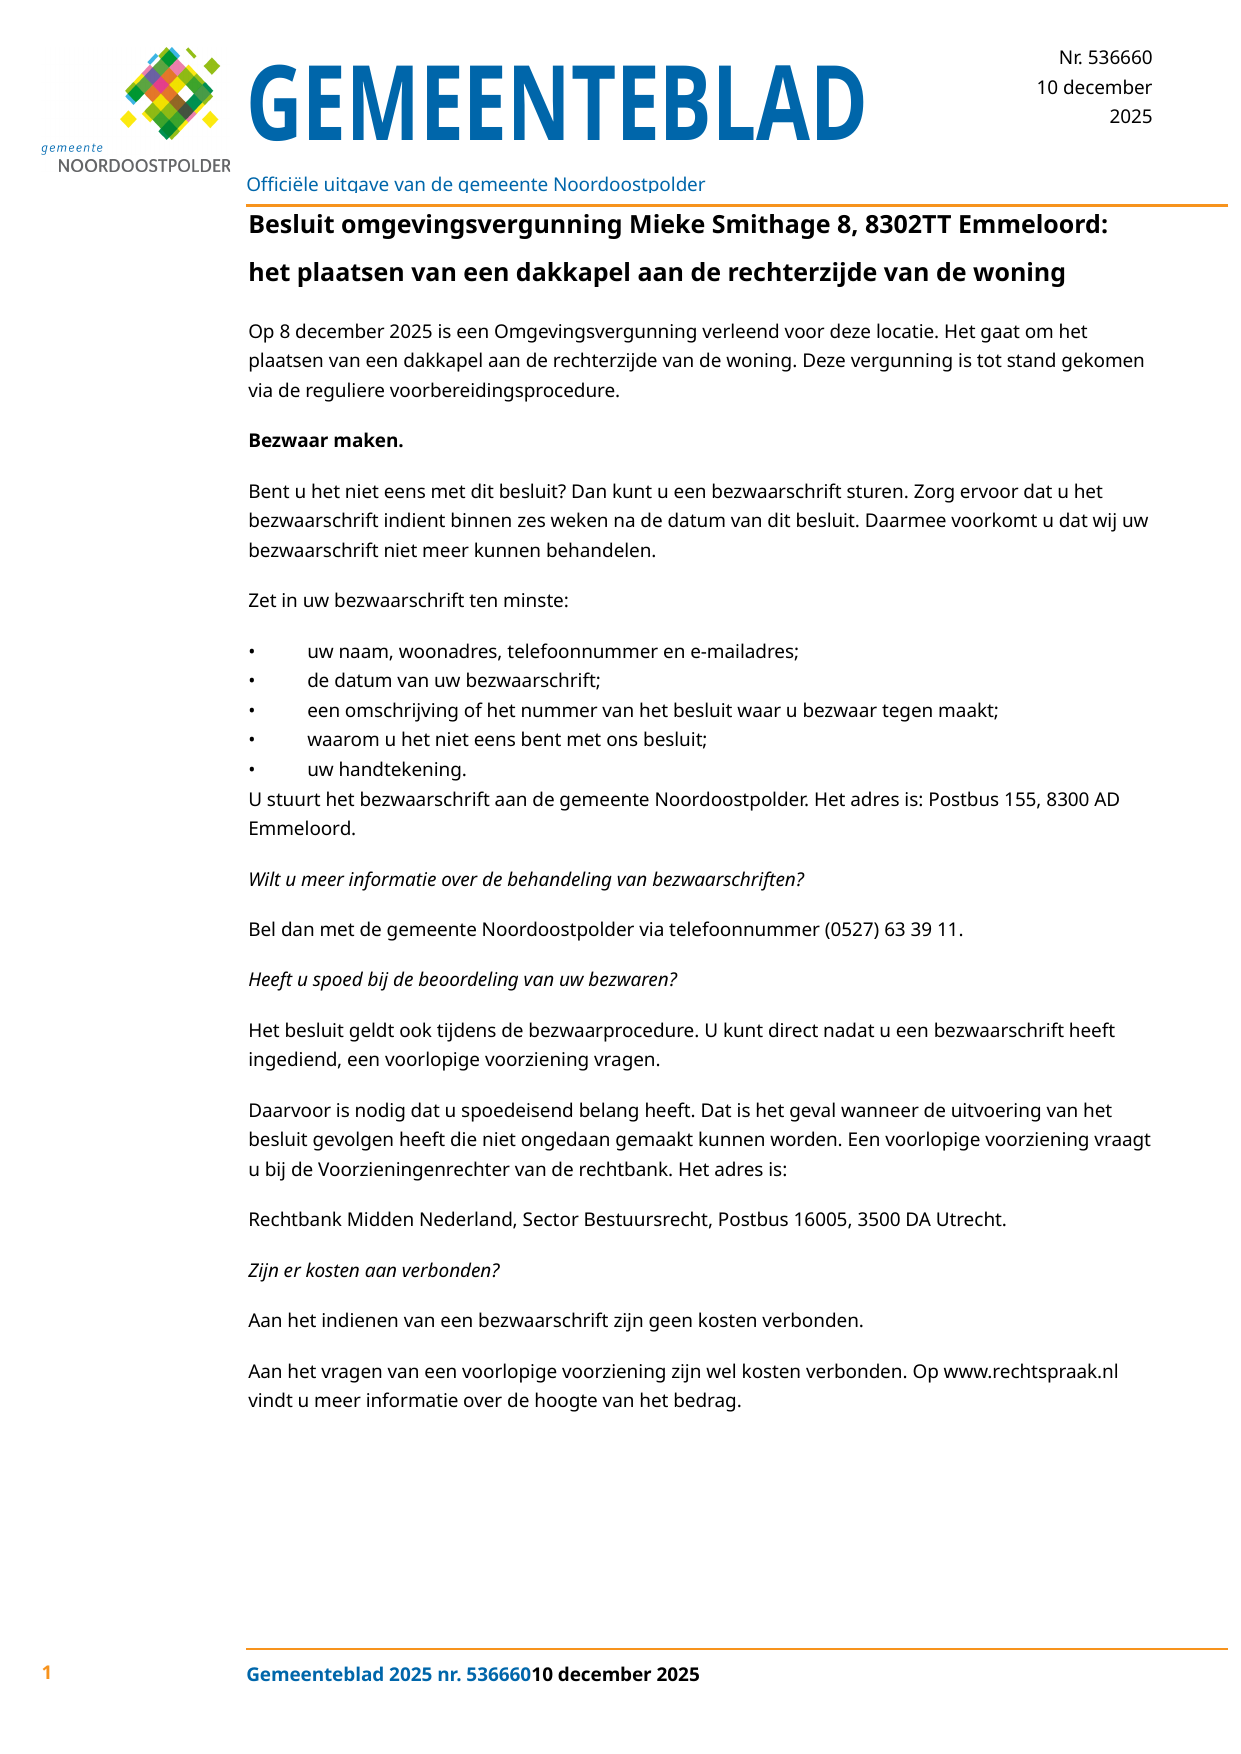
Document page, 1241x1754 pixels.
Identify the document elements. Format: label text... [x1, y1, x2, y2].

list uw handtekening. [248, 756, 1152, 782]
text Aan het indienen van een bezwaarschrift zijn geen kosten verbonden. [248, 1307, 1152, 1333]
list uw naam, woonadres, telefoonnummer en e-mailadres; [248, 638, 1152, 664]
text Op 8 december 2025 is een Omgevingsvergunning verleend voor deze locatie. Het gaat om het plaatsen van een dakkapel aan de rechterzijde van de woning. Deze vergunning is tot stand gekomen via de reguliere voorbereidingsprocedure. [248, 318, 1152, 403]
text Het besluit geldt ook tijdens de bezwaarprocedure. U kunt direct nadat u een bezwaarschrift heeft ingediend, een voorlopige voorziening vragen. [248, 1017, 1152, 1072]
text Wilt u meer informatie over de behandeling van bezwaarschriften? [248, 866, 1152, 892]
text Zet in uw bezwaarschrift ten minste: [248, 587, 1152, 613]
text U stuurt het bezwaarschrift aan de gemeente Noordoostpolder. Het adres is: Postbus 155, 8300 AD Emmeloord. [248, 786, 1152, 841]
text Heeft u spoed bij de beoordeling van uw bezwaren? [248, 967, 1152, 992]
text Daarvoor is nodig dat u spoedeisend belang heeft. Dat is het geval wanneer de uitvoering van het besluit gevolgen heeft die niet ongedaan gemaakt kunnen worden. Een voorlopige voorziening vraagt u bij de Voorzieningenrechter van de rechtbank. Het adres is: [248, 1097, 1152, 1182]
list de datum van uw bezwaarschrift; [248, 667, 1152, 693]
text Rechtbank Midden Nederland, Sector Bestuursrecht, Postbus 16005, 3500 DA Utrecht. [248, 1207, 1152, 1232]
text Bezwaar maken. [248, 427, 1152, 453]
text Aan het vragen van een voorlopige voorziening zijn wel kosten verbonden. Op www.rechtspraak.nl vindt u meer informatie over de hoogte van het bedrag. [248, 1358, 1152, 1413]
text Zijn er kosten aan verbonden? [248, 1257, 1152, 1283]
text Besluit omgevingsvergunning Mieke Smithage 8, 8302TT Emmeloord: het plaatsen van een dakkapel aan de rechterzijde van de woning [248, 207, 1152, 288]
list waarom u het niet eens bent met ons besluit; [248, 727, 1152, 752]
text Bel dan met de gemeente Noordoostpolder via telefoonnummer (0527) 63 39 11. [248, 916, 1152, 942]
text Bent u het niet eens met dit besluit? Dan kunt u een bezwaarschrift sturen. Zorg ervoor dat u het bezwaarschrift indient binnen zes weken na de datum van dit besluit. Daarmee voorkomt u dat wij uw bezwaarschrift niet meer kunnen behandelen. [248, 478, 1152, 563]
list een omschrijving of het nummer van het besluit waar u bezwaar tegen maakt; [248, 697, 1152, 723]
picture [41, 47, 231, 172]
